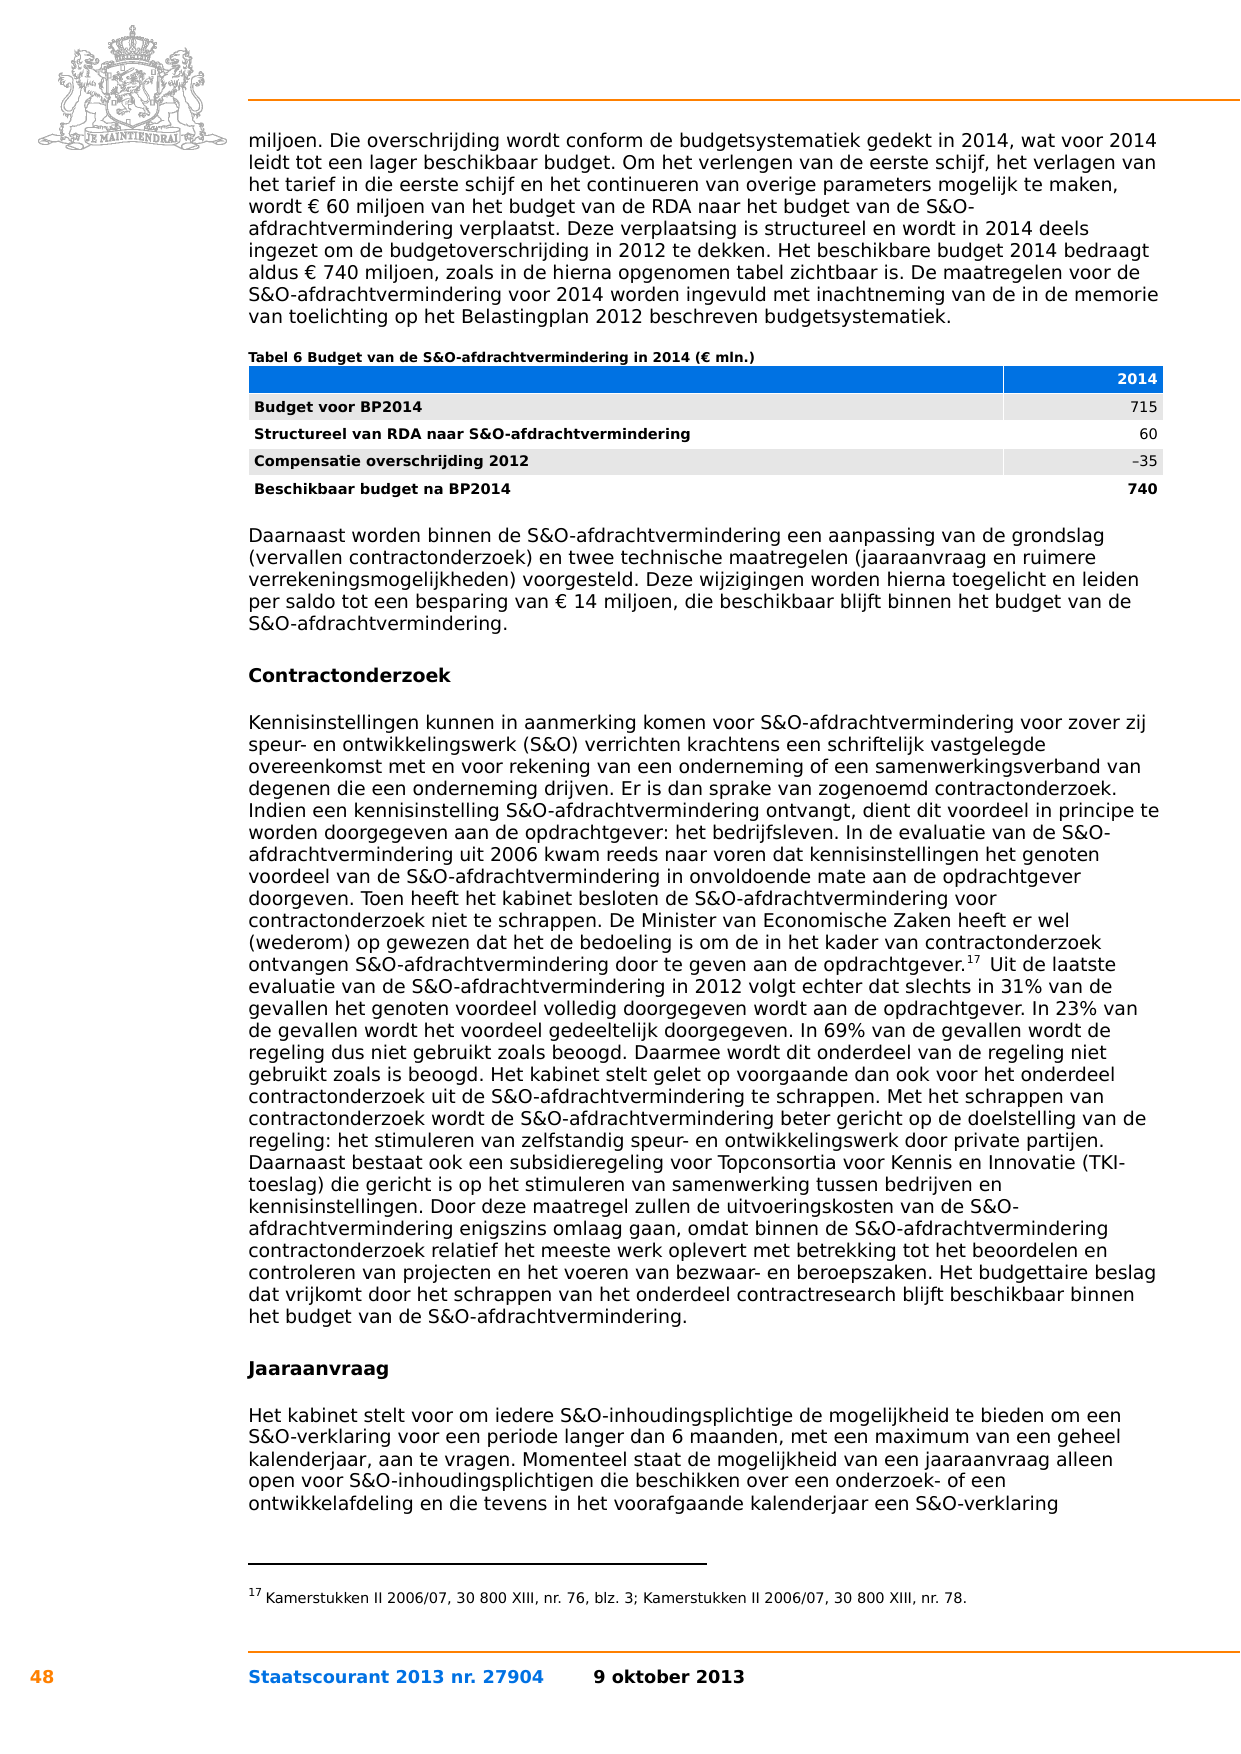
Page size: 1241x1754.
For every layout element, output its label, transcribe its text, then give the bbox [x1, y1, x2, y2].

table_cell 740 [1004, 476, 1163, 502]
table_cell Beschikbaar budget na BP2014 [249, 476, 1003, 502]
table_cell 60 [1004, 421, 1163, 447]
table_cell 715 [1004, 394, 1163, 420]
subtitle Jaaraanvraag [248, 1357, 1163, 1379]
picture [38, 25, 227, 150]
table_cell Budget voor BP2014 [249, 394, 1003, 420]
table_header Tabel 6 Budget van de S&O-afdrachtvermindering in 2014 (€ mln.) [248, 350, 1163, 365]
subtitle Contractonderzoek [248, 665, 1163, 687]
table_cell [249, 366, 1003, 393]
text Het kabinet stelt voor om iedere S&O-inhoudingsplichtige de mogelijkheid te bieden om een S&O-verklaring voor een periode langer dan 6 maanden, met een maximum van een geheel kalenderjaar, aan te vragen. Momenteel staat de mogelijkheid van een jaaraanvraag alleen open voor S&O-inhoudingsplichtigen die beschikken over een onderzoek- of een ontwikkelafdeling en die tevens in het voorafgaande kalenderjaar een S&O-verklaring [248, 1404, 1163, 1514]
table_cell Structureel van RDA naar S&O-afdrachtvermindering [249, 421, 1003, 447]
text miljoen. Die overschrijding wordt conform de budgetsystematiek gedekt in 2014, wat voor 2014 leidt tot een lager beschikbaar budget. Om het verlengen van de eerste schijf, het verlagen van het tarief in die eerste schijf en het continueren van overige parameters mogelijk te maken, wordt € 60 miljoen van het budget van de RDA naar het budget van de S&O-afdrachtvermindering verplaatst. Deze verplaatsing is structureel en wordt in 2014 deels ingezet om de budgetoverschrijding in 2012 te dekken. Het beschikbare budget 2014 bedraagt aldus € 740 miljoen, zoals in de hierna opgenomen tabel zichtbaar is. De maatregelen voor de S&O-afdrachtvermindering voor 2014 worden ingevuld met inachtneming van de in de memorie van toelichting op het Belastingplan 2012 beschreven budgetsystematiek. [248, 130, 1163, 328]
text Kennisinstellingen kunnen in aanmerking komen voor S&O-afdrachtvermindering voor zover zij speur- en ontwikkelingswerk (S&O) verrichten krachtens een schriftelijk vastgelegde overeenkomst met en voor rekening van een onderneming of een samenwerkingsverband van degenen die een onderneming drijven. Er is dan sprake van zogenoemd contractonderzoek. Indien een kennisinstelling S&O-afdrachtvermindering ontvangt, dient dit voordeel in principe te worden doorgegeven aan de opdrachtgever: het bedrijfsleven. In de evaluatie van de S&O-afdrachtvermindering uit 2006 kwam reeds naar voren dat kennisinstellingen het genoten voordeel van de S&O-afdrachtvermindering in onvoldoende mate aan de opdrachtgever doorgeven. Toen heeft het kabinet besloten de S&O-afdrachtvermindering voor contractonderzoek niet te schrappen. De Minister van Economische Zaken heeft er wel (wederom) op gewezen dat het de bedoeling is om de in het kader van contractonderzoek ontvangen S&O-afdrachtvermindering door te geven aan de opdrachtgever. Uit de laatste evaluatie van de S&O-afdrachtvermindering in 2012 volgt echter dat slechts in 31% van de gevallen het genoten voordeel volledig doorgegeven wordt aan de opdrachtgever. In 23% van de gevallen wordt het voordeel gedeeltelijk doorgegeven. In 69% van de gevallen wordt de regeling dus niet gebruikt zoals beoogd. Daarmee wordt dit onderdeel van de regeling niet gebruikt zoals is beoogd. Het kabinet stelt gelet op voorgaande dan ook voor het onderdeel contractonderzoek uit de S&O-afdrachtvermindering te schrappen. Met het schrappen van contractonderzoek wordt de S&O-afdrachtvermindering beter gericht op de doelstelling van de regeling: het stimuleren van zelfstandig speur- en ontwikkelingswerk door private partijen. Daarnaast bestaat ook een subsidieregeling voor Topconsortia voor Kennis en Innovatie (TKI-toeslag) die gericht is op het stimuleren van samenwerking tussen bedrijven en kennisinstellingen. Door deze maatregel zullen de uitvoeringskosten van de S&O-afdrachtvermindering enigszins omlaag gaan, omdat binnen de S&O-afdrachtvermindering contractonderzoek relatief het meeste werk oplevert met betrekking tot het beoordelen en controleren van projecten en het voeren van bezwaar- en beroepszaken. Het budgettaire beslag dat vrijkomt door het schrappen van het onderdeel contractresearch blijft beschikbaar binnen het budget van de S&O-afdrachtvermindering. [248, 712, 1163, 1327]
table_cell Compensatie overschrijding 2012 [249, 449, 1003, 475]
text Daarnaast worden binnen de S&O-afdrachtvermindering een aanpassing van de grondslag (vervallen contractonderzoek) en twee technische maatregelen (jaaraanvraag en ruimere verrekeningsmogelijkheden) voorgesteld. Deze wijzigingen worden hierna toegelicht en leiden per saldo tot een besparing van € 14 miljoen, die beschikbaar blijft binnen het budget van de S&O-afdrachtvermindering. [248, 525, 1163, 635]
text Kamerstukken II 2006/07, 30 800 XIII, nr. 76, blz. 3; Kamerstukken II 2006/07, 30 800 XIII, nr. 78. [248, 1586, 1163, 1608]
table_cell –35 [1004, 449, 1163, 475]
table_cell 2014 [1004, 366, 1163, 393]
